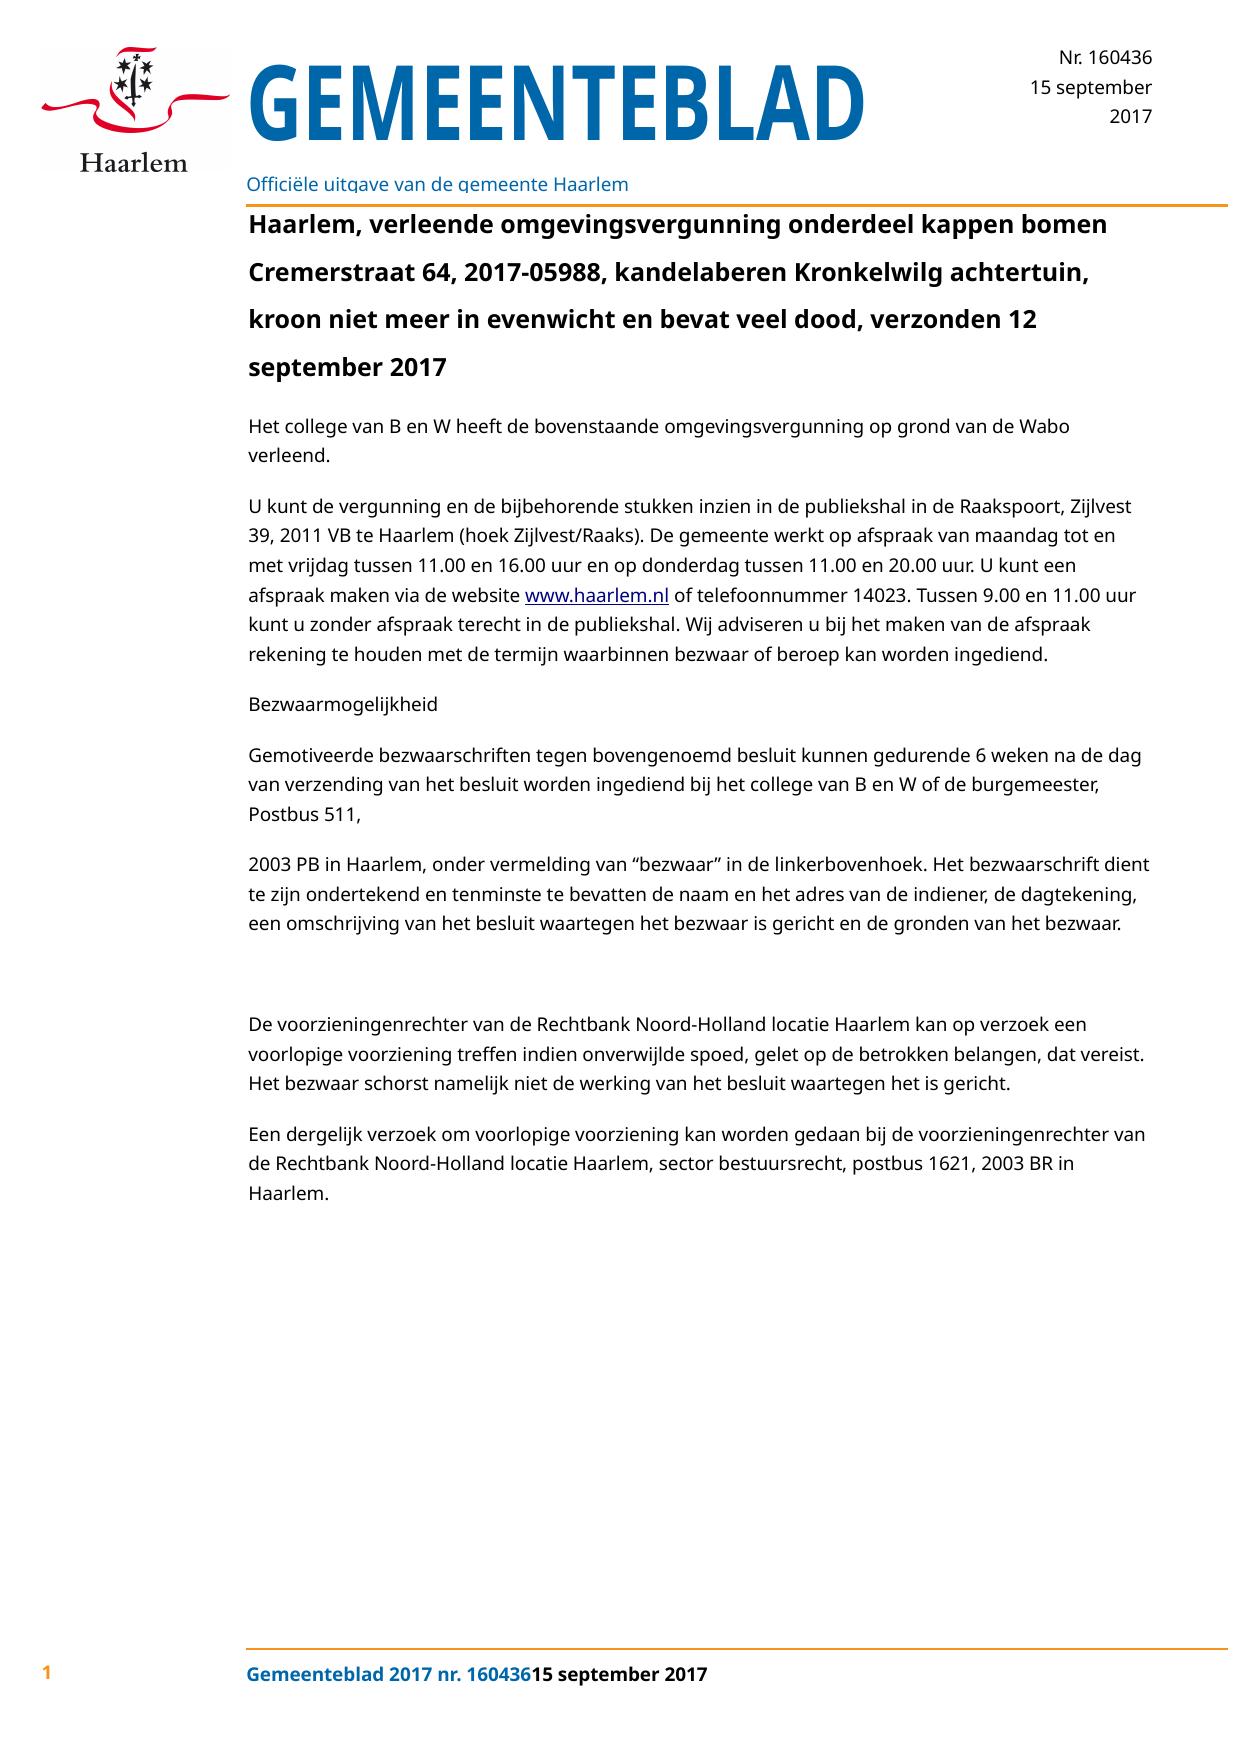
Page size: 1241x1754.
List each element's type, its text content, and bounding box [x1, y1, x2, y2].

text 2003 PB in Haarlem, onder vermelding van “bezwaar” in de linkerbovenhoek. Het bezwaarschrift dient te zijn ondertekend en tenminste te bevatten de naam en het adres van de indiener, de dagtekening, een omschrijving van het besluit waartegen het bezwaar is gericht en de gronden van het bezwaar. [248, 851, 1152, 936]
picture [41, 47, 231, 172]
text De voorzieningenrechter van de Rechtbank Noord-Holland locatie Haarlem kan op verzoek een voorlopige voorziening treffen indien onverwijlde spoed, gelet op de betrokken belangen, dat vereist. Het bezwaar schorst namelijk niet de werking van het besluit waartegen het is gericht. [248, 1011, 1152, 1096]
text Gemotiveerde bezwaarschriften tegen bovengenoemd besluit kunnen gedurende 6 weken na de dag van verzending van het besluit worden ingediend bij het college van B en W of de burgemeester, Postbus 511, [248, 742, 1152, 827]
text U kunt de vergunning en de bijbehorende stukken inzien in de publiekshal in de Raakspoort, Zijlvest 39, 2011 VB te Haarlem (hoek Zijlvest/Raaks). De gemeente werkt op afspraak van maandag tot en met vrijdag tussen 11.00 en 16.00 uur en op donderdag tussen 11.00 en 20.00 uur. U kunt een afspraak maken via de website www.haarlem.nl of telefoonnummer 14023. Tussen 9.00 en 11.00 uur kunt u zonder afspraak terecht in de publiekshal. Wij adviseren u bij het maken van de afspraak rekening te houden met de termijn waarbinnen bezwaar of beroep kan worden ingediend. [248, 493, 1152, 667]
text Een dergelijk verzoek om voorlopige voorziening kan worden gedaan bij de voorzieningenrechter van de Rechtbank Noord-Holland locatie Haarlem, sector bestuursrecht, postbus 1621, 2003 BR in Haarlem. [248, 1121, 1152, 1206]
text Het college van B en W heeft de bovenstaande omgevingsvergunning op grond van de Wabo verleend. [248, 413, 1152, 468]
text Bezwaarmogelijkheid [248, 691, 1152, 717]
text Haarlem, verleende omgevingsvergunning onderdeel kappen bomen Cremerstraat 64, 2017-05988, kandelaberen Kronkelwilg achtertuin, kroon niet meer in evenwicht en bevat veel dood, verzonden 12 september 2017 [248, 207, 1152, 384]
